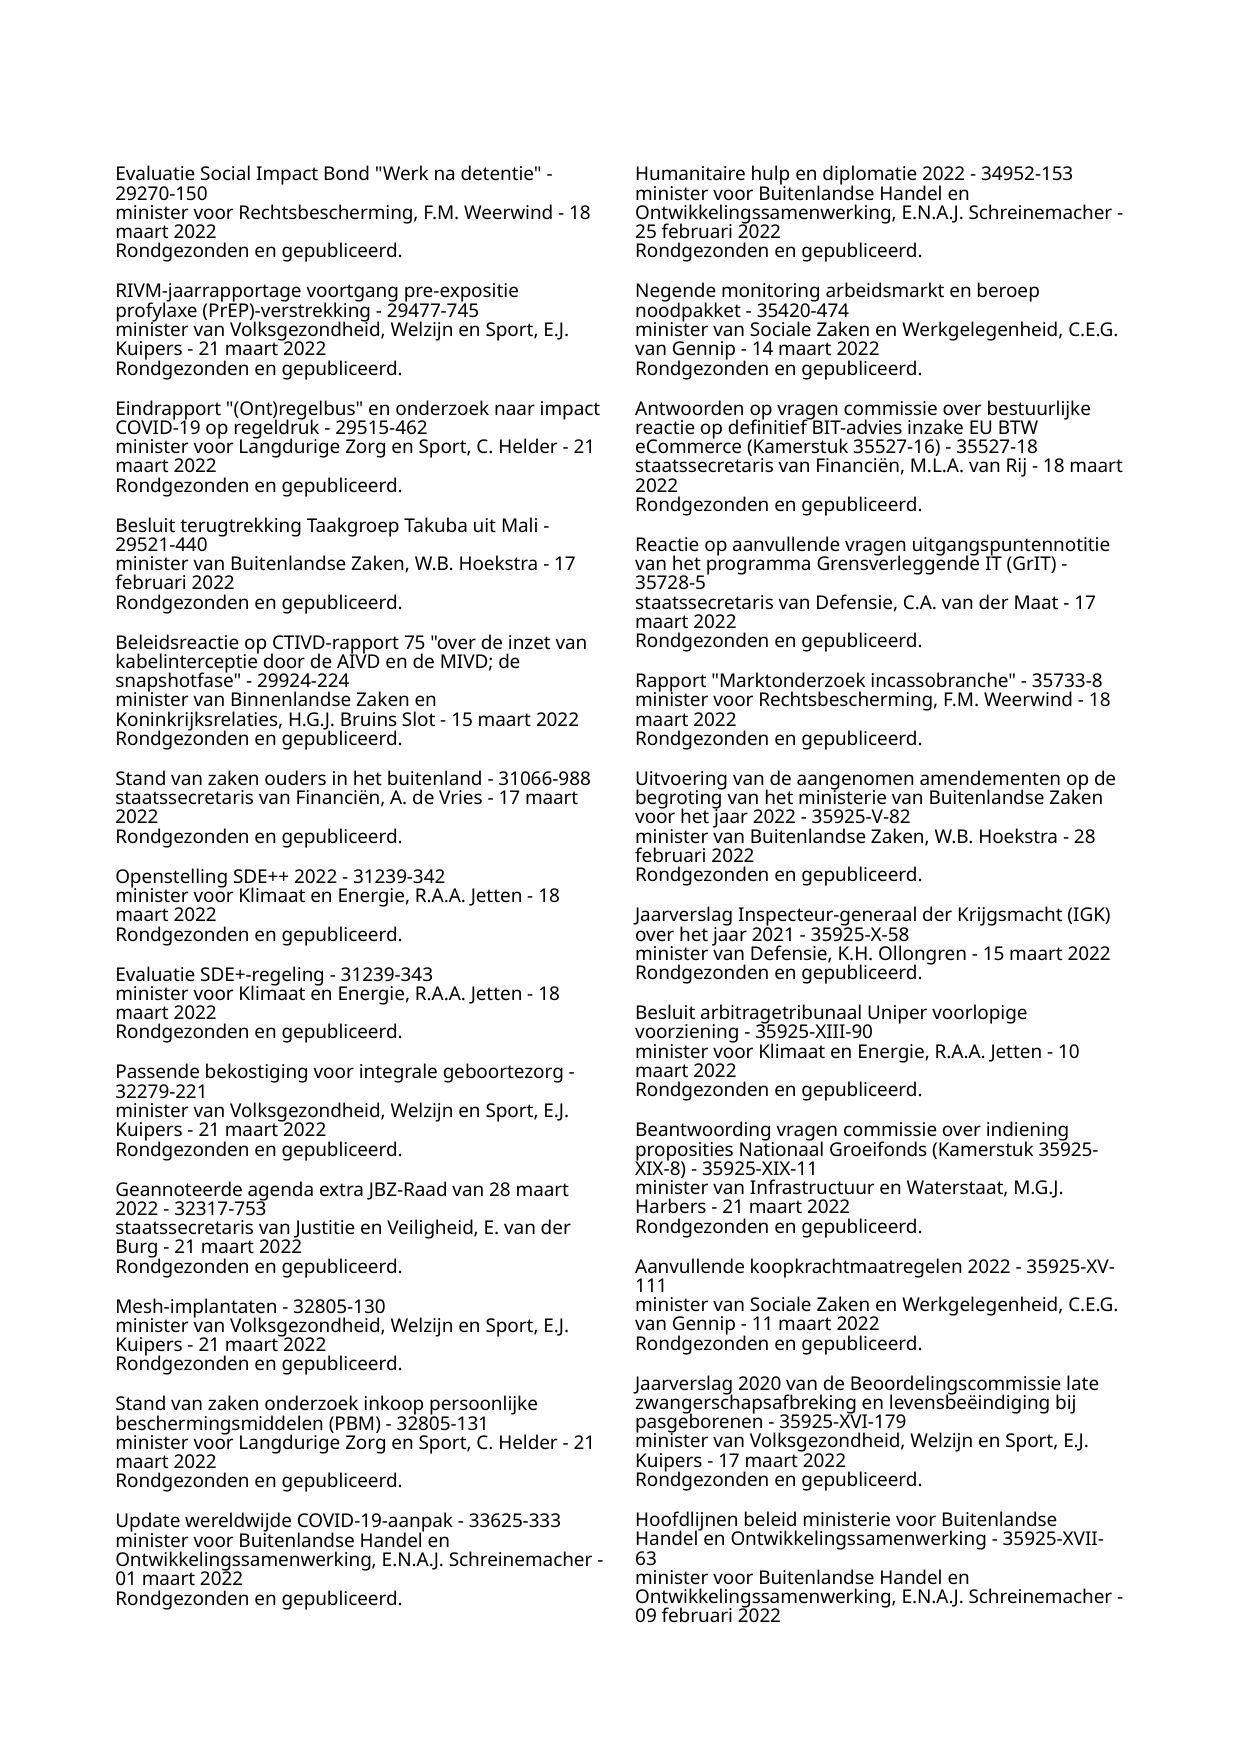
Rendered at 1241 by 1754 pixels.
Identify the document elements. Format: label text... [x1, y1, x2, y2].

text minister voor Rechtsbescherming, F.M. Weerwind - 18 maart 2022 [115, 204, 605, 242]
text minister van Buitenlandse Zaken, W.B. Hoekstra - 17 februari 2022 [115, 555, 605, 594]
text minister voor Langdurige Zorg en Sport, C. Helder - 21 maart 2022 [115, 438, 605, 477]
text Beleidsreactie op CTIVD-rapport 75 "over de inzet van kabelinterceptie door de AIVD en de MIVD; de snapshotfase" - 29924-224 [115, 634, 605, 691]
text minister van Volksgezondheid, Welzijn en Sport, E.J. Kuipers - 21 maart 2022 [115, 1102, 605, 1141]
text Rondgezonden en gepubliceerd. [115, 477, 605, 496]
text Rondgezonden en gepubliceerd. [635, 1471, 1125, 1490]
text Rondgezonden en gepubliceerd. [635, 964, 1125, 983]
text Geannoteerde agenda extra JBZ-Raad van 28 maart 2022 - 32317-753 [115, 1181, 605, 1219]
text Jaarverslag 2020 van de Beoordelingscommissie late zwangerschapsafbreking en levensbeëindiging bij pasgeborenen - 35925-XVI-179 [635, 1375, 1125, 1432]
text Beantwoording vragen commissie over indiening proposities Nationaal Groeifonds (Kamerstuk 35925-XIX-8) - 35925-XIX-11 [635, 1121, 1125, 1179]
text Stand van zaken ouders in het buitenland - 31066-988 [115, 770, 605, 789]
text Rondgezonden en gepubliceerd. [635, 632, 1125, 651]
text minister voor Klimaat en Energie, R.A.A. Jetten - 18 maart 2022 [115, 985, 605, 1023]
text Antwoorden op vragen commissie over bestuurlijke reactie op definitief BIT-advies inzake EU BTW eCommerce (Kamerstuk 35527-16) - 35527-18 [635, 399, 1125, 457]
text Rondgezonden en gepubliceerd. [635, 1335, 1125, 1354]
text Rondgezonden en gepubliceerd. [115, 1258, 605, 1277]
text minister voor Klimaat en Energie, R.A.A. Jetten - 10 maart 2022 [635, 1043, 1125, 1081]
text Rondgezonden en gepubliceerd. [635, 866, 1125, 886]
text Evaluatie SDE+-regeling - 31239-343 [115, 966, 605, 985]
text minister van Volksgezondheid, Welzijn en Sport, E.J. Kuipers - 21 maart 2022 [115, 1317, 605, 1355]
text Stand van zaken onderzoek inkoop persoonlijke beschermingsmiddelen (PBM) - 32805-131 [115, 1395, 605, 1434]
text minister voor Buitenlandse Handel en Ontwikkelingssamenwerking, E.N.A.J. Schreinemacher - 09 februari 2022 [635, 1569, 1125, 1627]
text Rondgezonden en gepubliceerd. [115, 359, 605, 379]
text minister voor Langdurige Zorg en Sport, C. Helder - 21 maart 2022 [115, 1434, 605, 1472]
text staatssecretaris van Defensie, C.A. van der Maat - 17 maart 2022 [635, 594, 1125, 632]
text minister van Sociale Zaken en Werkgelegenheid, C.E.G. van Gennip - 14 maart 2022 [635, 321, 1125, 359]
text Openstelling SDE++ 2022 - 31239-342 [115, 868, 605, 887]
text minister van Sociale Zaken en Werkgelegenheid, C.E.G. van Gennip - 11 maart 2022 [635, 1296, 1125, 1335]
text minister van Buitenlandse Zaken, W.B. Hoekstra - 28 februari 2022 [635, 828, 1125, 866]
text Rondgezonden en gepubliceerd. [635, 730, 1125, 749]
text RIVM-jaarrapportage voortgang pre-expositie profylaxe (PrEP)-verstrekking - 29477-745 [115, 282, 605, 321]
text Rondgezonden en gepubliceerd. [115, 730, 605, 749]
text Jaarverslag Inspecteur-generaal der Krijgsmacht (IGK) over het jaar 2021 - 35925-X-58 [635, 906, 1125, 945]
text Hoofdlijnen beleid ministerie voor Buitenlandse Handel en Ontwikkelingssamenwerking - 35925-XVII-63 [635, 1511, 1125, 1569]
text minister van Defensie, K.H. Ollongren - 15 maart 2022 [635, 945, 1125, 964]
text Rondgezonden en gepubliceerd. [115, 1355, 605, 1375]
text Rondgezonden en gepubliceerd. [115, 828, 605, 847]
text Rondgezonden en gepubliceerd. [115, 1023, 605, 1043]
text minister voor Rechtsbescherming, F.M. Weerwind - 18 maart 2022 [635, 691, 1125, 730]
text Passende bekostiging voor integrale geboortezorg - 32279-221 [115, 1063, 605, 1102]
text Update wereldwijde COVID-19-aanpak - 33625-333 [115, 1512, 605, 1532]
text minister voor Buitenlandse Handel en Ontwikkelingssamenwerking, E.N.A.J. Schreinemacher - 01 maart 2022 [115, 1532, 605, 1589]
text Aanvullende koopkrachtmaatregelen 2022 - 35925-XV-111 [635, 1258, 1125, 1296]
text minister van Volksgezondheid, Welzijn en Sport, E.J. Kuipers - 17 maart 2022 [635, 1432, 1125, 1471]
text Rondgezonden en gepubliceerd. [635, 242, 1125, 262]
text Mesh-implantaten - 32805-130 [115, 1298, 605, 1317]
text Besluit arbitragetribunaal Uniper voorlopige voorziening - 35925-XIII-90 [635, 1004, 1125, 1043]
text Reactie op aanvullende vragen uitgangspuntennotitie van het programma Grensverleggende IT (GrIT) - 35728-5 [635, 536, 1125, 594]
text Rondgezonden en gepubliceerd. [635, 1081, 1125, 1101]
text staatssecretaris van Financiën, A. de Vries - 17 maart 2022 [115, 789, 605, 828]
text Rondgezonden en gepubliceerd. [635, 359, 1125, 379]
text Besluit terugtrekking Taakgroep Takuba uit Mali - 29521-440 [115, 517, 605, 555]
text Humanitaire hulp en diplomatie 2022 - 34952-153 [635, 165, 1125, 184]
text staatssecretaris van Financiën, M.L.A. van Rij - 18 maart 2022 [635, 457, 1125, 496]
text minister van Binnenlandse Zaken en Koninkrijksrelaties, H.G.J. Bruins Slot - 15 maart 2022 [115, 691, 605, 730]
text Eindrapport "(Ont)regelbus" en onderzoek naar impact COVID-19 op regeldruk - 29515-462 [115, 399, 605, 438]
text Rondgezonden en gepubliceerd. [115, 594, 605, 613]
text minister voor Buitenlandse Handel en Ontwikkelingssamenwerking, E.N.A.J. Schreinemacher - 25 februari 2022 [635, 184, 1125, 242]
text minister van Infrastructuur en Waterstaat, M.G.J. Harbers - 21 maart 2022 [635, 1179, 1125, 1218]
text Evaluatie Social Impact Bond "Werk na detentie" - 29270-150 [115, 165, 605, 204]
text staatssecretaris van Justitie en Veiligheid, E. van der Burg - 21 maart 2022 [115, 1219, 605, 1258]
text Rondgezonden en gepubliceerd. [115, 1472, 605, 1492]
text Rondgezonden en gepubliceerd. [635, 496, 1125, 515]
text Rondgezonden en gepubliceerd. [115, 242, 605, 262]
text minister voor Klimaat en Energie, R.A.A. Jetten - 18 maart 2022 [115, 887, 605, 926]
text Rapport "Marktonderzoek incassobranche" - 35733-8 [635, 672, 1125, 691]
text Rondgezonden en gepubliceerd. [115, 926, 605, 945]
text Uitvoering van de aangenomen amendementen op de begroting van het ministerie van Buitenlandse Zaken voor het jaar 2022 - 35925-V-82 [635, 770, 1125, 828]
text Negende monitoring arbeidsmarkt en beroep noodpakket - 35420-474 [635, 282, 1125, 321]
text Rondgezonden en gepubliceerd. [115, 1141, 605, 1160]
text Rondgezonden en gepubliceerd. [115, 1589, 605, 1609]
text Rondgezonden en gepubliceerd. [635, 1218, 1125, 1237]
text minister van Volksgezondheid, Welzijn en Sport, E.J. Kuipers - 21 maart 2022 [115, 321, 605, 359]
